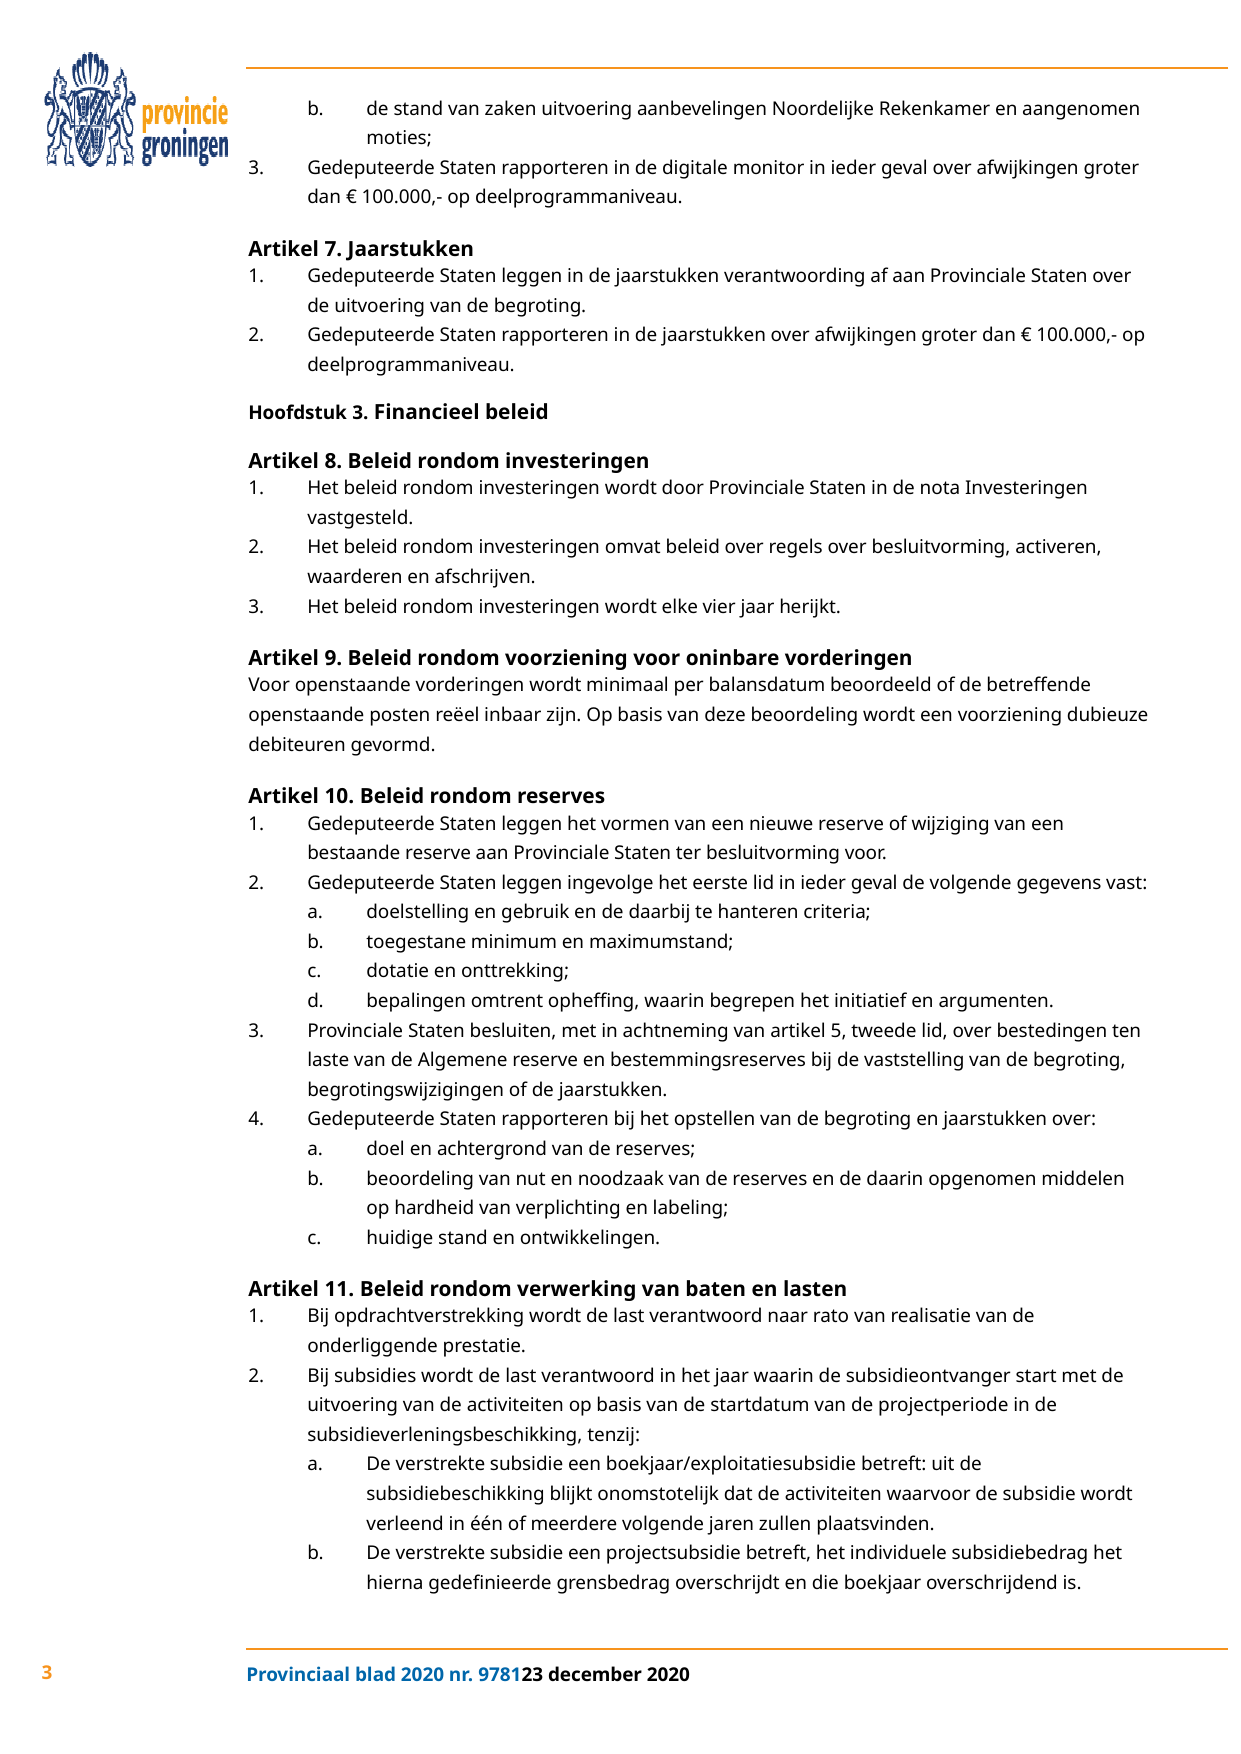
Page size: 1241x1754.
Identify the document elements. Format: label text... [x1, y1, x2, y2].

list huidige stand en ontwikkelingen. [307, 1224, 1152, 1249]
list Gedeputeerde Staten rapporteren in de jaarstukken over afwijkingen groter dan € 100.000,- op deelprogrammaniveau. [248, 322, 1152, 377]
text Hoofdstuk 3. Financieel beleid [248, 397, 1152, 425]
list beoordeling van nut en noodzaak van de reserves en de daarin opgenomen middelen op hardheid van verplichting en labeling; [307, 1165, 1152, 1220]
list Het beleid rondom investeringen wordt elke vier jaar herijkt. [248, 593, 1152, 618]
list Provinciale Staten besluiten, met in achtneming van artikel 5, tweede lid, over bestedingen ten laste van de Algemene reserve en bestemmingsreserves bij de vaststelling van de begroting, begrotingswijzigingen of de jaarstukken. [248, 1017, 1152, 1102]
list De verstrekte subsidie een boekjaar/exploitatiesubsidie betreft: uit de subsidiebeschikking blijkt onomstotelijk dat de activiteiten waarvoor de subsidie wordt verleend in één of meerdere volgende jaren zullen plaatsvinden. [307, 1451, 1152, 1536]
text Artikel 10. Beleid rondom reserves [248, 781, 1152, 810]
text Voor openstaande vorderingen wordt minimaal per balansdatum beoordeeld of de betreffende openstaande posten reëel inbaar zijn. Op basis van deze beoordeling wordt een voorziening dubieuze debiteuren gevormd. [248, 672, 1152, 757]
text Artikel 8. Beleid rondom investeringen [248, 446, 1152, 474]
list Bij subsidies wordt de last verantwoord in het jaar waarin de subsidieontvanger start met de uitvoering van de activiteiten op basis van de startdatum van de projectperiode in de subsidieverleningsbeschikking, tenzij: [248, 1362, 1152, 1447]
list dotatie en onttrekking; [307, 958, 1152, 983]
list bepalingen omtrent opheffing, waarin begrepen het initiatief en argumenten. [307, 987, 1152, 1013]
list doel en achtergrond van de reserves; [307, 1135, 1152, 1161]
list Gedeputeerde Staten leggen het vormen van een nieuwe reserve of wijziging van een bestaande reserve aan Provinciale Staten ter besluitvorming voor. [248, 810, 1152, 865]
list Gedeputeerde Staten rapporteren in de digitale monitor in ieder geval over afwijkingen groter dan € 100.000,- op deelprogrammaniveau. [248, 154, 1152, 209]
list Het beleid rondom investeringen wordt door Provinciale Staten in de nota Investeringen vastgesteld. [248, 474, 1152, 530]
text Artikel 7. Jaarstukken [248, 234, 1152, 262]
list De verstrekte subsidie een projectsubsidie betreft, het individuele subsidiebedrag het hierna gedefinieerde grensbedrag overschrijdt en die boekjaar overschrijdend is. [307, 1539, 1152, 1595]
list toegestane minimum en maximumstand; [307, 928, 1152, 954]
list Gedeputeerde Staten leggen ingevolge het eerste lid in ieder geval de volgende gegevens vast: [248, 869, 1152, 894]
picture [41, 47, 231, 172]
list Het beleid rondom investeringen omvat beleid over regels over besluitvorming, activeren, waarderen en afschrijven. [248, 534, 1152, 589]
text Artikel 11. Beleid rondom verwerking van baten en lasten [248, 1274, 1152, 1303]
list Bij opdrachtverstrekking wordt de last verantwoord naar rato van realisatie van de onderliggende prestatie. [248, 1303, 1152, 1358]
list Gedeputeerde Staten rapporteren bij het opstellen van de begroting en jaarstukken over: [248, 1106, 1152, 1131]
text Artikel 9. Beleid rondom voorziening voor oninbare vorderingen [248, 643, 1152, 672]
list Gedeputeerde Staten leggen in de jaarstukken verantwoording af aan Provinciale Staten over de uitvoering van de begroting. [248, 262, 1152, 318]
list doelstelling en gebruik en de daarbij te hanteren criteria; [307, 898, 1152, 924]
list de stand van zaken uitvoering aanbevelingen Noordelijke Rekenkamer en aangenomen moties; [307, 95, 1152, 150]
